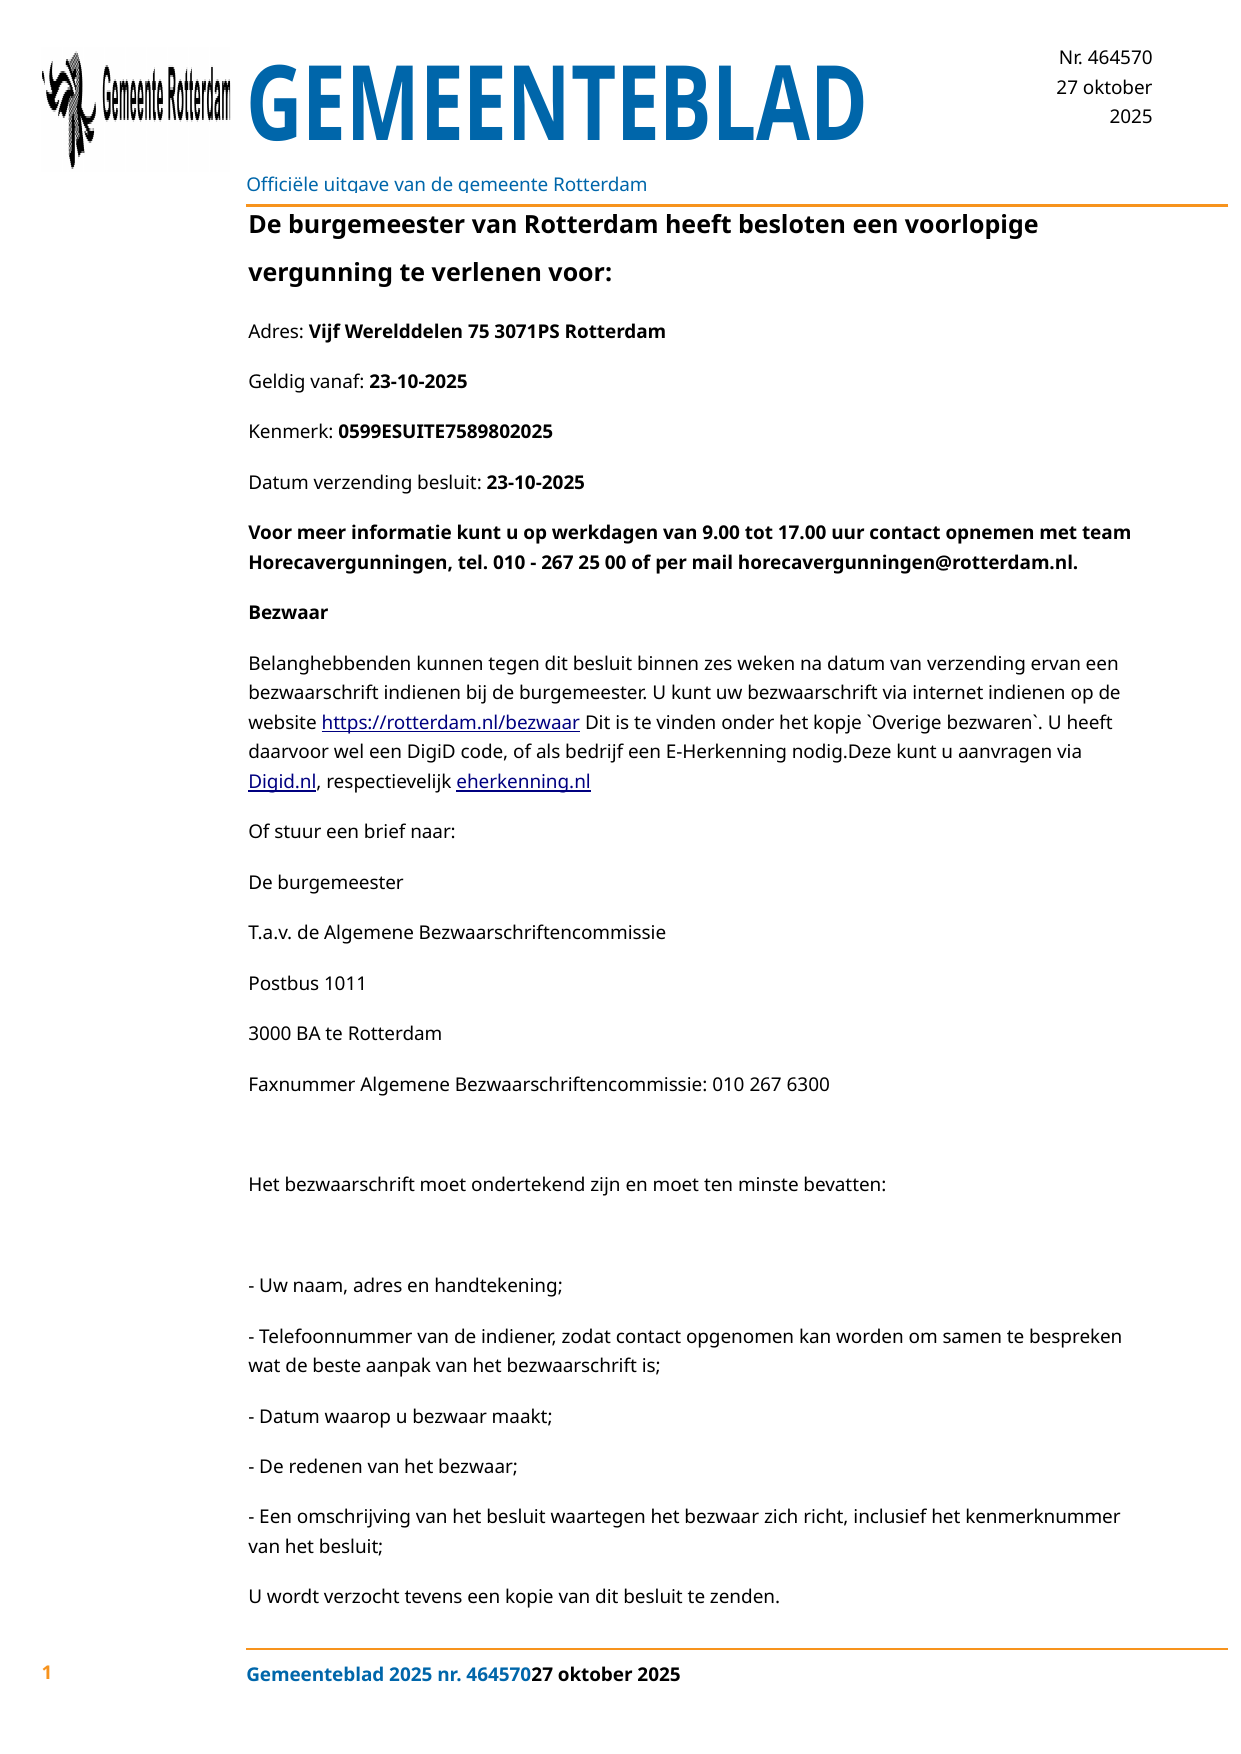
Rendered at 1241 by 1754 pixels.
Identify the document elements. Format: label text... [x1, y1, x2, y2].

text - De redenen van het bezwaar; [248, 1453, 1152, 1479]
text - Telefoonnummer van de indiener, zodat contact opgenomen kan worden om samen te bespreken wat de beste aanpak van het bezwaarschrift is; [248, 1323, 1152, 1378]
text Geldig vanaf: 23-10-2025 [248, 368, 1152, 394]
text Voor meer informatie kunt u op werkdagen van 9.00 tot 17.00 uur contact opnemen met team Horecavergunningen, tel. 010 - 267 25 00 of per mail horecavergunningen@rotterdam.nl. [248, 519, 1152, 575]
picture [41, 47, 231, 172]
text Adres: Vijf Werelddelen 75 3071PS Rotterdam [248, 318, 1152, 344]
text T.a.v. de Algemene Bezwaarschriftencommissie [248, 919, 1152, 945]
text U wordt verzocht tevens een kopie van dit besluit te zenden. [248, 1584, 1152, 1609]
text Belanghebbenden kunnen tegen dit besluit binnen zes weken na datum van verzending ervan een bezwaarschrift indienen bij de burgemeester. U kunt uw bezwaarschrift via internet indienen op de website https://rotterdam.nl/bezwaar Dit is te vinden onder het kopje `Overige bezwaren`. U heeft daarvoor wel een DigiD code, of als bedrijf een E-Herkenning nodig.Deze kunt u aanvragen via Digid.nl, respectievelijk eherkenning.nl [248, 650, 1152, 794]
text Kenmerk: 0599ESUITE7589802025 [248, 419, 1152, 444]
text De burgemeester [248, 869, 1152, 895]
text Of stuur een brief naar: [248, 819, 1152, 844]
text - Een omschrijving van het besluit waartegen het bezwaar zich richt, inclusief het kenmerknummer van het besluit; [248, 1504, 1152, 1559]
text Het bezwaarschrift moet ondertekend zijn en moet ten minste bevatten: [248, 1172, 1152, 1197]
text De burgemeester van Rotterdam heeft besloten een voorlopige vergunning te verlenen voor: [248, 207, 1152, 288]
text 3000 BA te Rotterdam [248, 1020, 1152, 1046]
text - Uw naam, adres en handtekening; [248, 1272, 1152, 1298]
text Faxnummer Algemene Bezwaarschriftencommissie: 010 267 6300 [248, 1071, 1152, 1097]
text Bezwaar [248, 599, 1152, 625]
text - Datum waarop u bezwaar maakt; [248, 1403, 1152, 1429]
text Postbus 1011 [248, 970, 1152, 996]
text Datum verzending besluit: 23-10-2025 [248, 469, 1152, 495]
